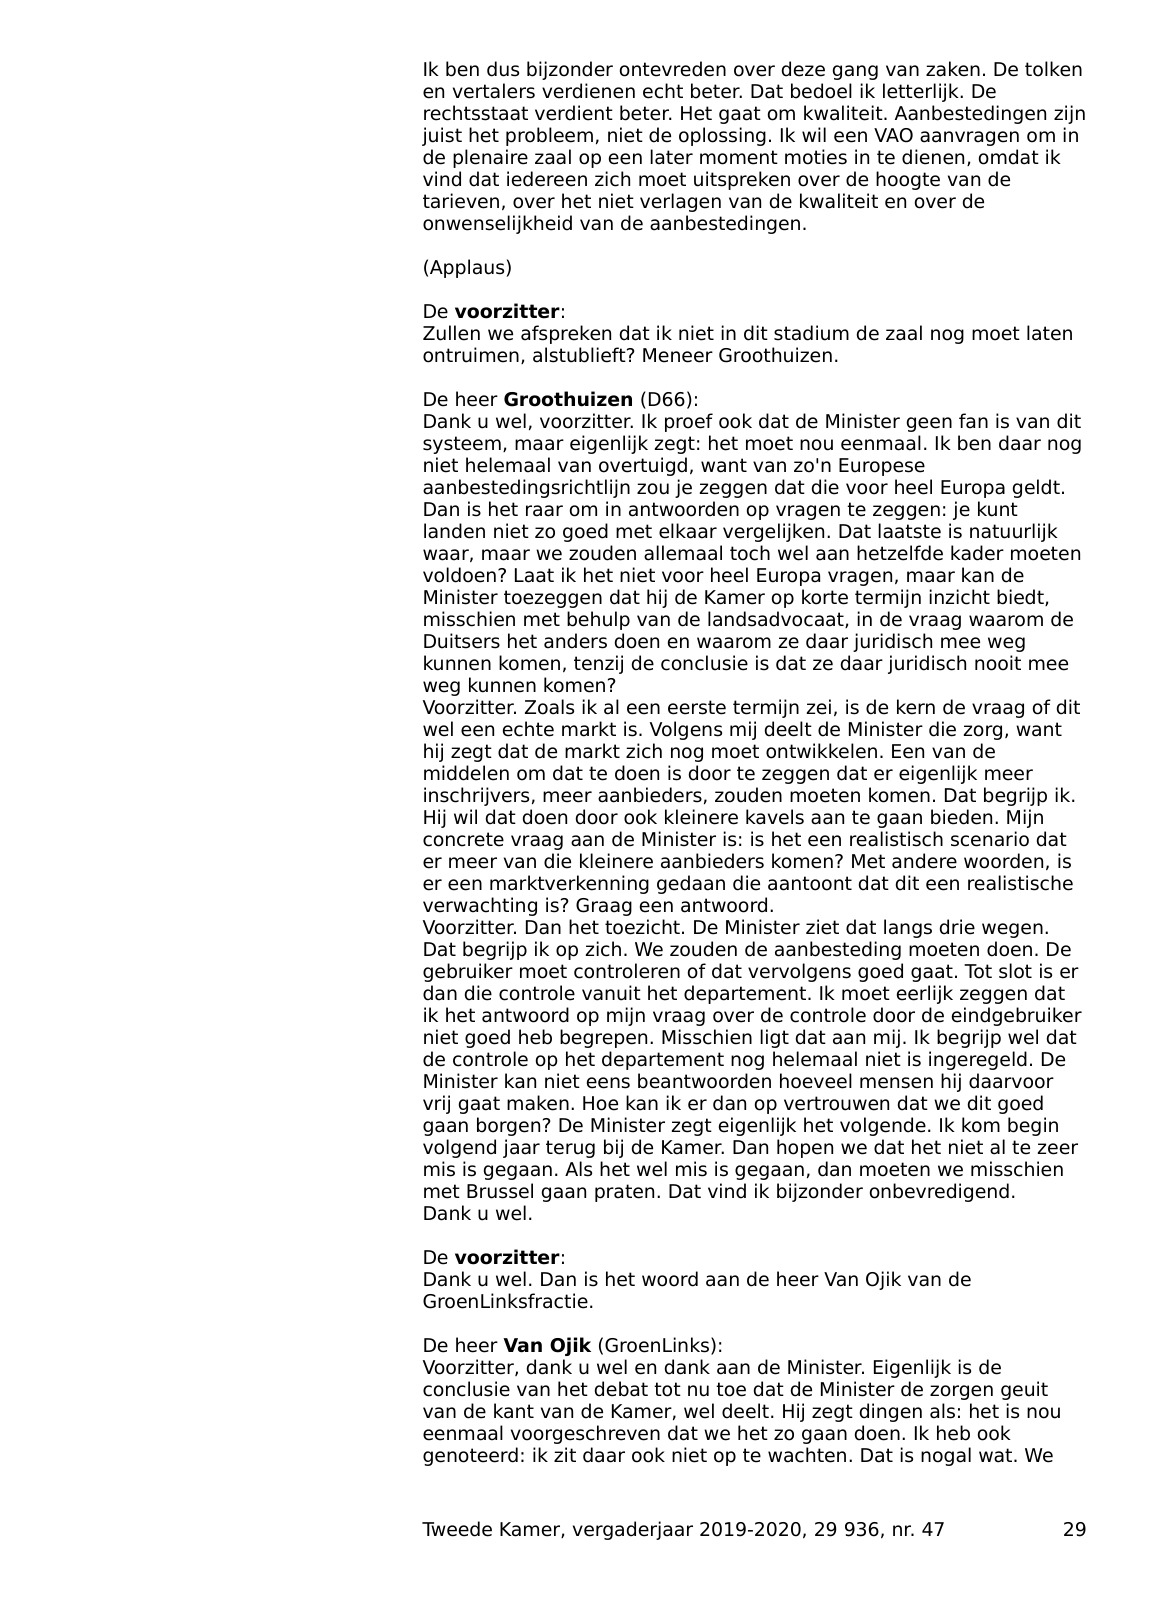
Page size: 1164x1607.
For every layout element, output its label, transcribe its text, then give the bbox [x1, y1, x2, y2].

text Voorzitter. Dan het toezicht. De Minister ziet dat langs drie wegen. Dat begrijp ik op zich. We zouden de aanbesteding moeten doen. De gebruiker moet controleren of dat vervolgens goed gaat. Tot slot is er dan die controle vanuit het departement. Ik moet eerlijk zeggen dat ik het antwoord op mijn vraag over de controle door de eindgebruiker niet goed heb begrepen. Misschien ligt dat aan mij. Ik begrijp wel dat de controle op het departement nog helemaal niet is ingeregeld. De Minister kan niet eens beantwoorden hoeveel mensen hij daarvoor vrij gaat maken. Hoe kan ik er dan op vertrouwen dat we dit goed gaan borgen? De Minister zegt eigenlijk het volgende. Ik kom begin volgend jaar terug bij de Kamer. Dan hopen we dat het niet al te zeer mis is gegaan. Als het wel mis is gegaan, dan moeten we misschien met Brussel gaan praten. Dat vind ik bijzonder onbevredigend. [422, 917, 1087, 1203]
text Zullen we afspreken dat ik niet in dit stadium de zaal nog moet laten ontruimen, alstublieft? Meneer Groothuizen. [422, 323, 1087, 367]
text Ik ben dus bijzonder ontevreden over deze gang van zaken. De tolken en vertalers verdienen echt beter. Dat bedoel ik letterlijk. De rechtsstaat verdient beter. Het gaat om kwaliteit. Aanbestedingen zijn juist het probleem, niet de oplossing. Ik wil een VAO aanvragen om in de plenaire zaal op een later moment moties in te dienen, omdat ik vind dat iedereen zich moet uitspreken over de hoogte van de tarieven, over het niet verlagen van de kwaliteit en over de onwenselijkheid van de aanbestedingen. [422, 59, 1087, 235]
text (Applaus) [422, 257, 1087, 279]
text Dank u wel. Dan is het woord aan de heer Van Ojik van de GroenLinksfractie. [422, 1269, 1087, 1313]
text Voorzitter. Zoals ik al een eerste termijn zei, is de kern de vraag of dit wel een echte markt is. Volgens mij deelt de Minister die zorg, want hij zegt dat de markt zich nog moet ontwikkelen. Een van de middelen om dat te doen is door te zeggen dat er eigenlijk meer inschrijvers, meer aanbieders, zouden moeten komen. Dat begrijp ik. Hij wil dat doen door ook kleinere kavels aan te gaan bieden. Mijn concrete vraag aan de Minister is: is het een realistisch scenario dat er meer van die kleinere aanbieders komen? Met andere woorden, is er een marktverkenning gedaan die aantoont dat dit een realistische verwachting is? Graag een antwoord. [422, 697, 1087, 917]
text Dank u wel. [422, 1203, 1087, 1224]
text Voorzitter, dank u wel en dank aan de Minister. Eigenlijk is de conclusie van het debat tot nu toe dat de Minister de zorgen geuit van de kant van de Kamer, wel deelt. Hij zegt dingen als: het is nou eenmaal voorgeschreven dat we het zo gaan doen. Ik heb ook genoteerd: ik zit daar ook niet op te wachten. Dat is nogal wat. We [422, 1357, 1087, 1467]
text De heer Groothuizen (D66): [422, 389, 1087, 411]
text De voorzitter: [422, 1247, 1087, 1269]
text De heer Van Ojik (GroenLinks): [422, 1335, 1087, 1357]
text De voorzitter: [422, 301, 1087, 323]
text Dank u wel, voorzitter. Ik proef ook dat de Minister geen fan is van dit systeem, maar eigenlijk zegt: het moet nou eenmaal. Ik ben daar nog niet helemaal van overtuigd, want van zo'n Europese aanbestedingsrichtlijn zou je zeggen dat die voor heel Europa geldt. Dan is het raar om in antwoorden op vragen te zeggen: je kunt landen niet zo goed met elkaar vergelijken. Dat laatste is natuurlijk waar, maar we zouden allemaal toch wel aan hetzelfde kader moeten voldoen? Laat ik het niet voor heel Europa vragen, maar kan de Minister toezeggen dat hij de Kamer op korte termijn inzicht biedt, misschien met behulp van de landsadvocaat, in de vraag waarom de Duitsers het anders doen en waarom ze daar juridisch mee weg kunnen komen, tenzij de conclusie is dat ze daar juridisch nooit mee weg kunnen komen? [422, 411, 1087, 697]
